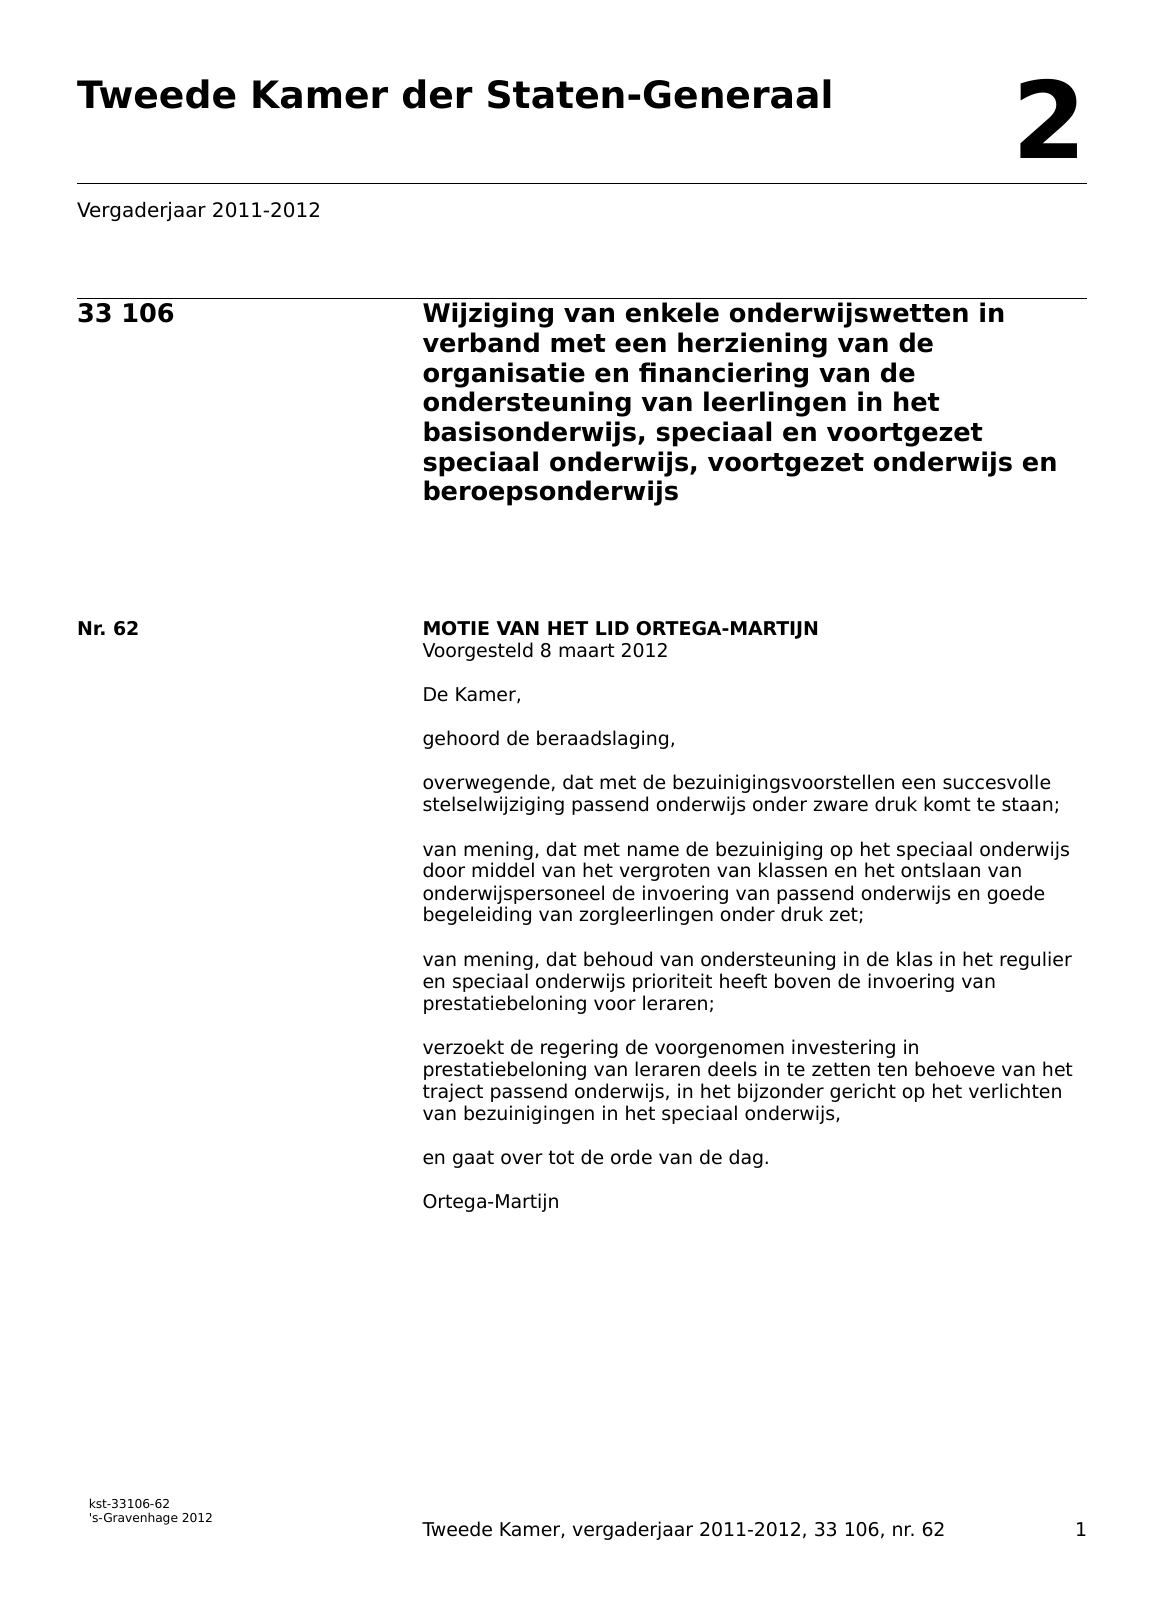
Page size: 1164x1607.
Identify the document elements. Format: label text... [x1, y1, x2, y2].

table_cell Vergaderjaar 2011-2012 [77, 184, 1087, 298]
text De Kamer, [422, 684, 1087, 706]
text Voorgesteld 8 maart 2012 [422, 640, 1087, 662]
text gehoord de beraadslaging, [422, 728, 1087, 750]
text Ortega-Martijn [422, 1191, 1087, 1213]
table_header 2 [886, 59, 1087, 183]
text verzoekt de regering de voorgenomen investering in prestatiebeloning van leraren deels in te zetten ten behoeve van het traject passend onderwijs, in het bijzonder gericht op het verlichten van bezuinigingen in het speciaal onderwijs, [422, 1037, 1087, 1124]
text 's-Gravenhage 2012 [88, 1511, 323, 1525]
subtitle 33 106 Wijziging van enkele onderwijswetten in verband met een herziening van de organisatie en financiering van de ondersteuning van leerlingen in het basisonderwijs, speciaal en voortgezet speciaal onderwijs, voortgezet onderwijs en beroepsonderwijs [77, 299, 1087, 507]
table_header Tweede Kamer der Staten-Generaal [77, 59, 886, 183]
text kst-33106-62 [88, 1497, 323, 1511]
text overwegende, dat met de bezuinigingsvoorstellen een succesvolle stelselwijziging passend onderwijs onder zware druk komt te staan; [422, 772, 1087, 816]
text van mening, dat met name de bezuiniging op het speciaal onderwijs door middel van het vergroten van klassen en het ontslaan van onderwijspersoneel de invoering van passend onderwijs en goede begeleiding van zorgleerlingen onder druk zet; [422, 838, 1087, 926]
text en gaat over tot de orde van de dag. [422, 1147, 1087, 1169]
subtitle Nr. 62 MOTIE VAN HET LID ORTEGA-MARTIJN [77, 618, 1087, 640]
text van mening, dat behoud van ondersteuning in de klas in het regulier en speciaal onderwijs prioriteit heeft boven de invoering van prestatiebeloning voor leraren; [422, 948, 1087, 1014]
